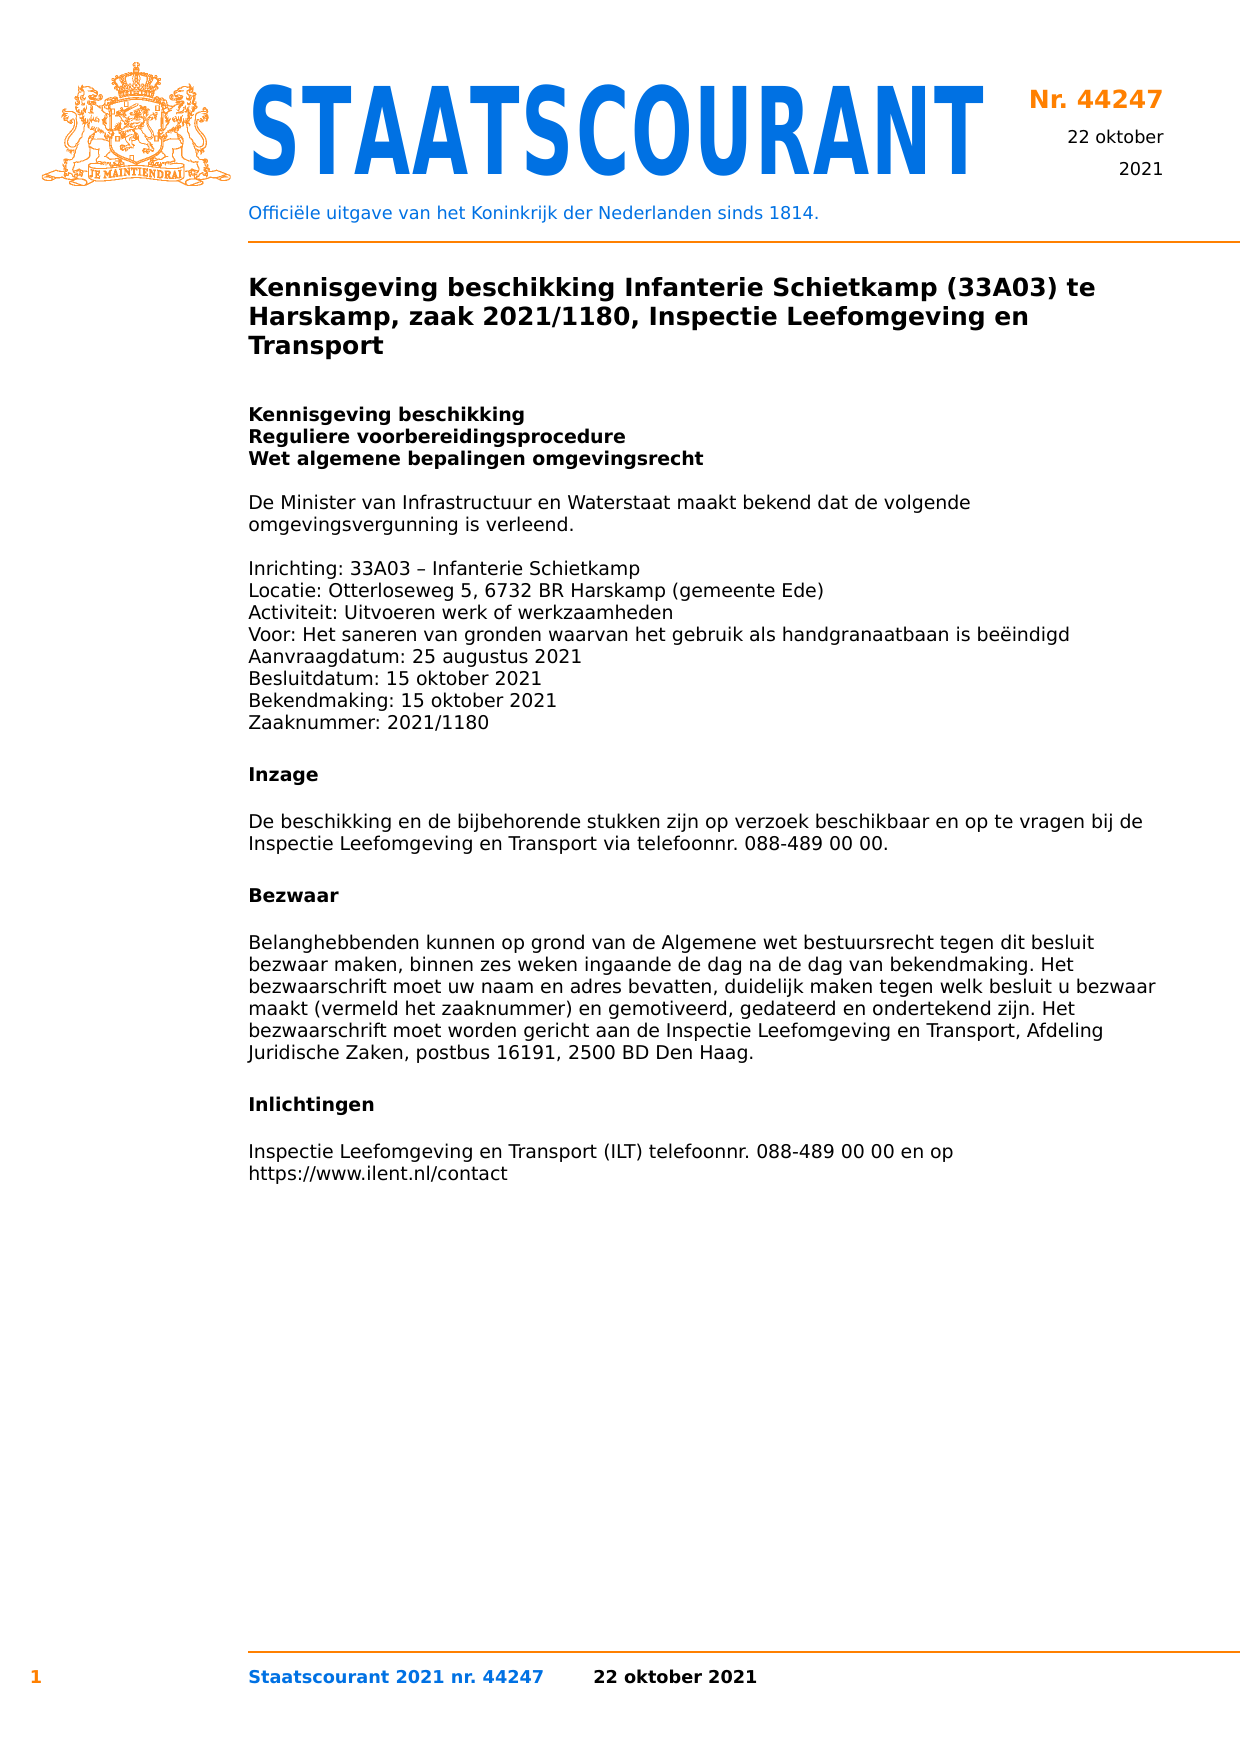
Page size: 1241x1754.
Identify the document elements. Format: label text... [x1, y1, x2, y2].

table_cell 22 oktober [998, 121, 1240, 153]
text Besluitdatum: 15 oktober 2021 [248, 668, 1163, 690]
text De Minister van Infrastructuur en Waterstaat maakt bekend dat de volgende omgevingsvergunning is verleend. [248, 492, 1163, 536]
table_header [25, 62, 248, 241]
text Belanghebbenden kunnen op grond van de Algemene wet bestuursrecht tegen dit besluit bezwaar maken, binnen zes weken ingaande de dag na de dag van bekendmaking. Het bezwaarschrift moet uw naam en adres bevatten, duidelijk maken tegen welk besluit u bezwaar maakt (vermeld het zaaknummer) en gemotiveerd, gedateerd en ondertekend zijn. Het bezwaarschrift moet worden gericht aan de Inspectie Leefomgeving en Transport, Afdeling Juridische Zaken, postbus 16191, 2500 BD Den Haag. [248, 932, 1163, 1063]
table_header STAATSCOURANT [248, 62, 998, 203]
table_cell 2021 [998, 153, 1240, 203]
text Locatie: Otterloseweg 5, 6732 BR Harskamp (gemeente Ede) [248, 580, 1163, 602]
text Activiteit: Uitvoeren werk of werkzaamheden [248, 602, 1163, 624]
text Wet algemene bepalingen omgevingsrecht [248, 448, 1163, 470]
text Reguliere voorbereidingsprocedure [248, 426, 1163, 448]
text Zaaknummer: 2021/1180 [248, 712, 1163, 734]
table_header Nr. 44247 [998, 62, 1240, 121]
subtitle Inlichtingen [248, 1093, 1163, 1116]
text Kennisgeving beschikking [248, 404, 1163, 426]
text Inrichting: 33A03 – Infanterie Schietkamp [248, 558, 1163, 580]
subtitle Inzage [248, 764, 1163, 786]
text De beschikking en de bijbehorende stukken zijn op verzoek beschikbaar en op te vragen bij de Inspectie Leefomgeving en Transport via telefoonnr. 088-489 00 00. [248, 811, 1163, 855]
picture [41, 62, 231, 186]
text Voor: Het saneren van gronden waarvan het gebruik als handgranaatbaan is beëindigd [248, 624, 1163, 646]
text Inspectie Leefomgeving en Transport (ILT) telefoonnr. 088-489 00 00 en op https://www.ilent.nl/contact [248, 1141, 1163, 1184]
table_cell Officiële uitgave van het Koninkrijk der Nederlanden sinds 1814. [248, 203, 1240, 241]
text Aanvraagdatum: 25 augustus 2021 [248, 646, 1163, 668]
subtitle Kennisgeving beschikking Infanterie Schietkamp (33A03) te Harskamp, zaak 2021/1180, Inspectie Leefomgeving en Transport [248, 273, 1163, 361]
text Bekendmaking: 15 oktober 2021 [248, 690, 1163, 712]
subtitle Bezwaar [248, 885, 1163, 907]
